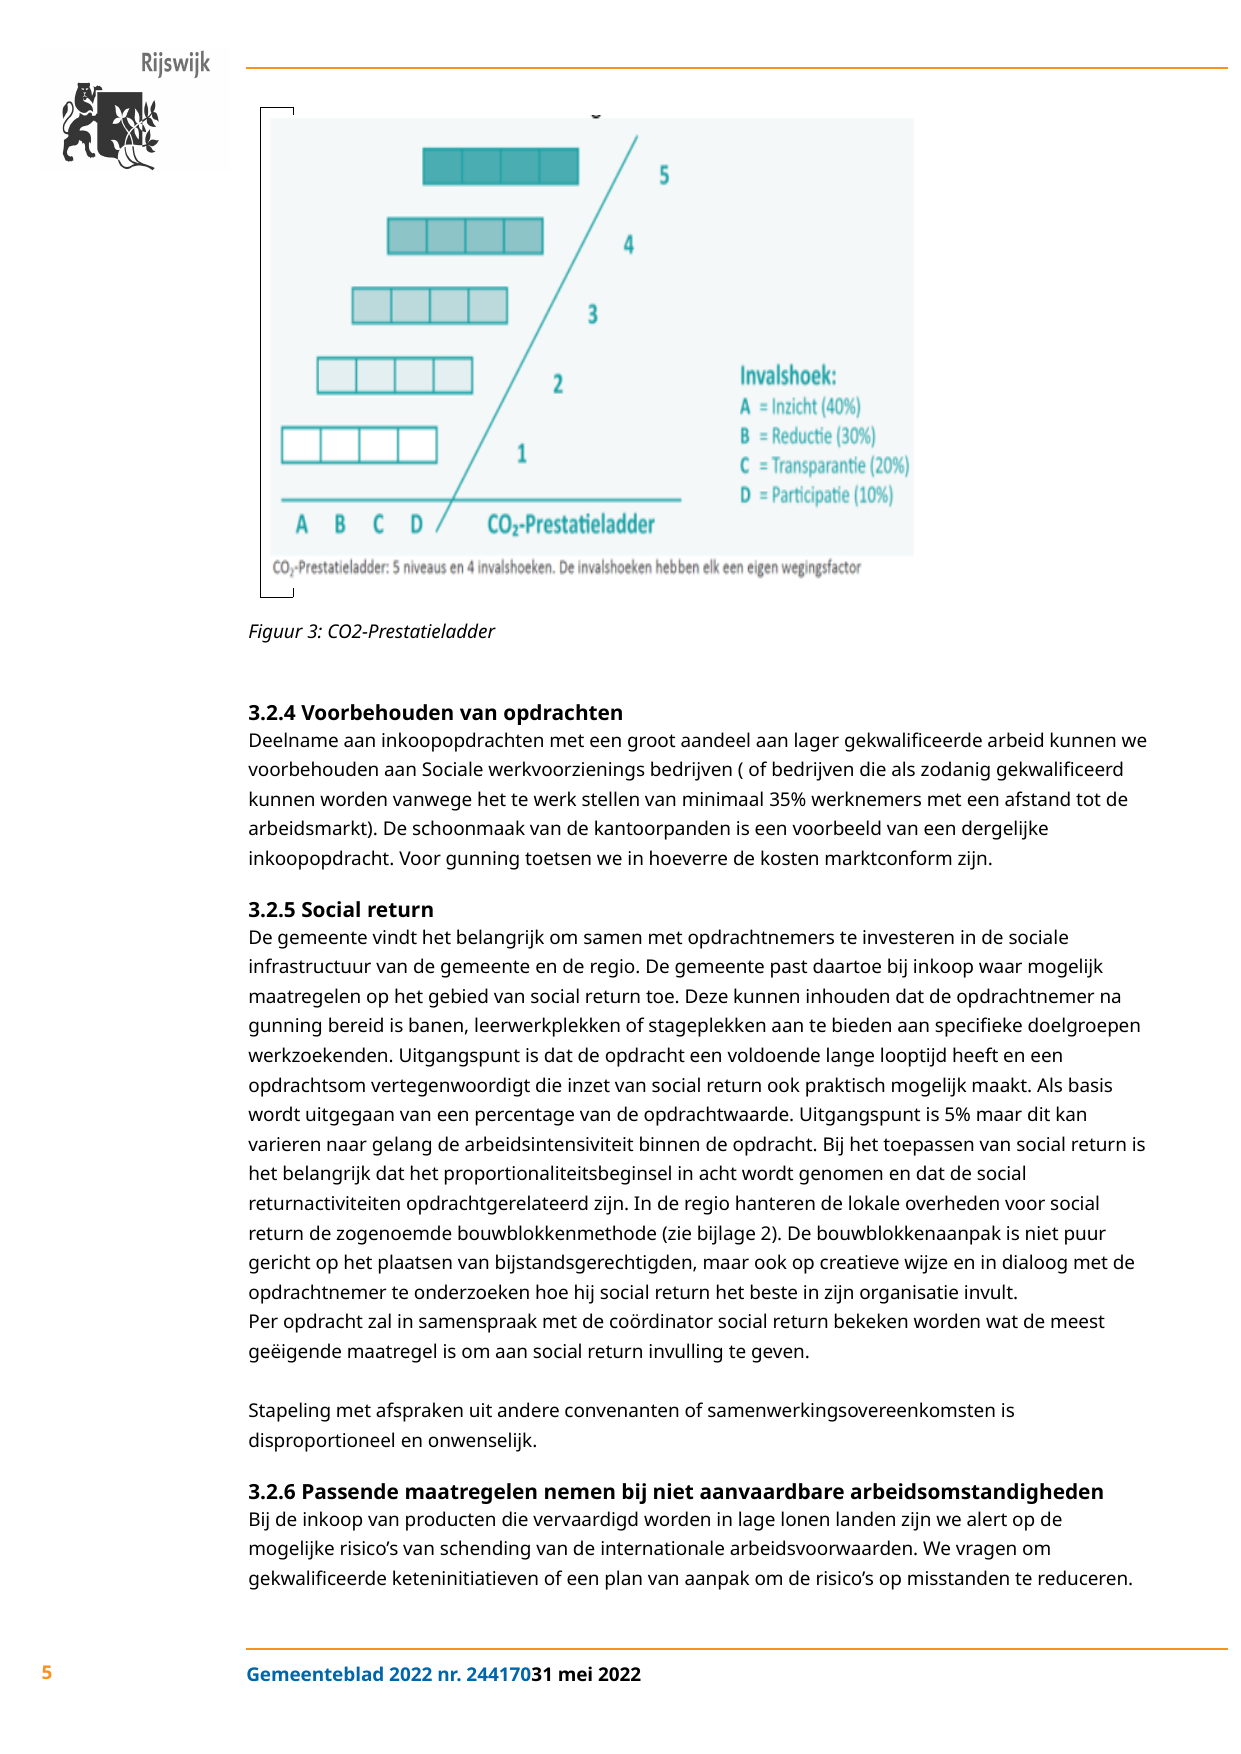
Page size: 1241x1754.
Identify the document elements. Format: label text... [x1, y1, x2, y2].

text 3.2.6 Passende maatregelen nemen bij niet aanvaardbare arbeidsomstandigheden [248, 1477, 1152, 1506]
picture [268, 115, 919, 588]
text Deelname aan inkoopopdrachten met een groot aandeel aan lager gekwalificeerde arbeid kunnen we voorbehouden aan Sociale werkvoorzienings bedrijven ( of bedrijven die als zodanig gekwalificeerd kunnen worden vanwege het te werk stellen van minimaal 35% werknemers met een afstand tot de arbeidsmarkt). De schoonmaak van de kantoorpanden is een voorbeeld van een dergelijke inkoopopdracht. Voor gunning toetsen we in hoeverre de kosten marktconform zijn. [248, 727, 1152, 871]
text 3.2.4 Voorbehouden van opdrachten [248, 698, 1152, 727]
text Figuur 3: CO2-Prestatieladder [248, 618, 1152, 644]
text 3.2.5 Social return [248, 896, 1152, 924]
picture [41, 47, 231, 172]
text Bij de inkoop van producten die vervaardigd worden in lage lonen landen zijn we alert op de mogelijke risico’s van schending van de internationale arbeidsvoorwaarden. We vragen om gekwalificeerde keteninitiatieven of een plan van aanpak om de risico’s op misstanden te reduceren. [248, 1506, 1152, 1591]
text De gemeente vindt het belangrijk om samen met opdrachtnemers te investeren in de sociale infrastructuur van de gemeente en de regio. De gemeente past daartoe bij inkoop waar mogelijk maatregelen op het gebied van social return toe. Deze kunnen inhouden dat de opdrachtnemer na gunning bereid is banen, leerwerkplekken of stageplekken aan te bieden aan specifieke doelgroepen werkzoekenden. Uitgangspunt is dat de opdracht een voldoende lange looptijd heeft en een opdrachtsom vertegenwoordigt die inzet van social return ook praktisch mogelijk maakt. Als basis wordt uitgegaan van een percentage van de opdrachtwaarde. Uitgangspunt is 5% maar dit kan varieren naar gelang de arbeidsintensiviteit binnen de opdracht. Bij het toepassen van social return is het belangrijk dat het proportionaliteitsbeginsel in acht wordt genomen en dat de social returnactiviteiten opdrachtgerelateerd zijn. In de regio hanteren de lokale overheden voor social return de zogenoemde bouwblokkenmethode (zie bijlage 2). De bouwblokkenaanpak is niet puur gericht op het plaatsen van bijstandsgerechtigden, maar ook op creatieve wijze en in dialoog met de opdrachtnemer te onderzoeken hoe hij social return het beste in zijn organisatie invult. [248, 924, 1152, 1305]
text Stapeling met afspraken uit andere convenanten of samenwerkingsovereenkomsten is disproportioneel en onwenselijk. [248, 1397, 1152, 1453]
text Per opdracht zal in samenspraak met de coördinator social return bekeken worden wat de meest geëigende maatregel is om aan social return invulling te geven. [248, 1308, 1152, 1364]
